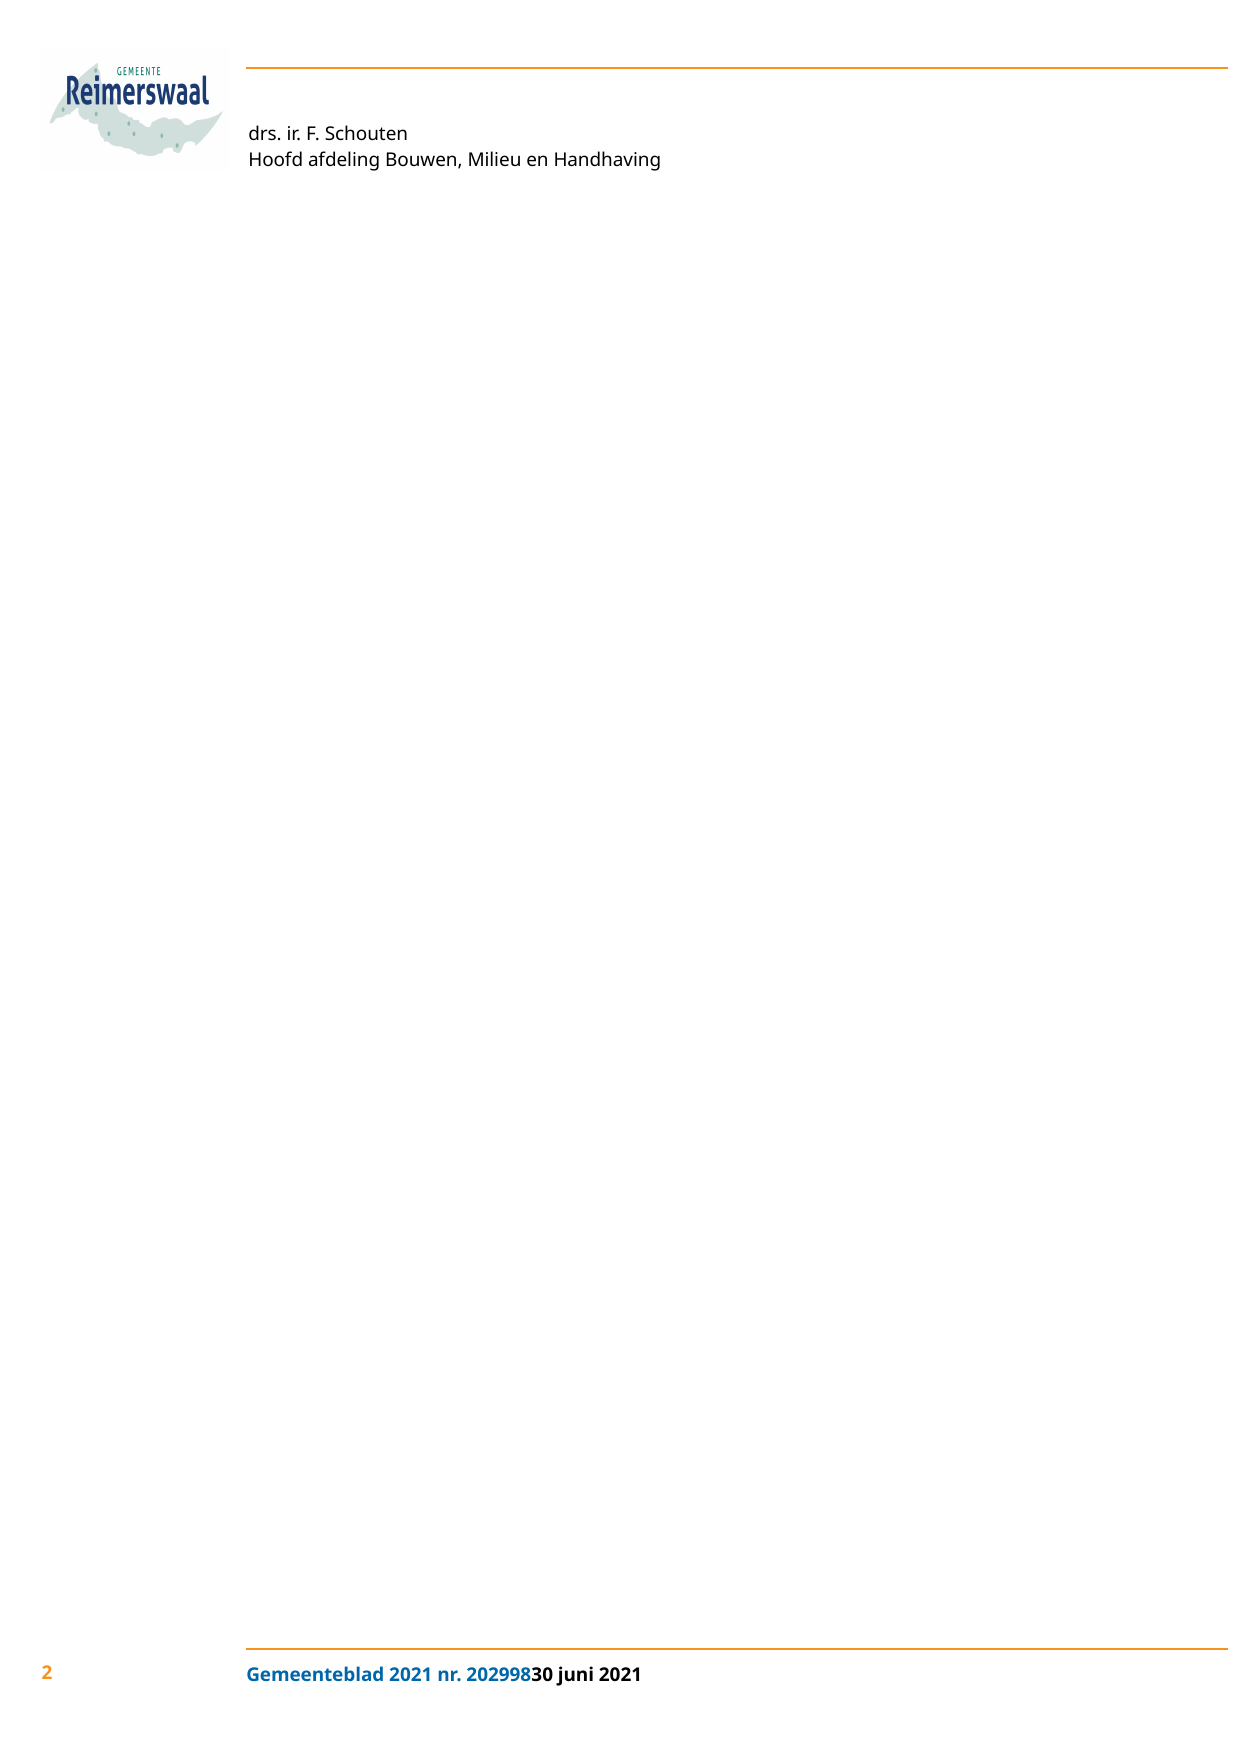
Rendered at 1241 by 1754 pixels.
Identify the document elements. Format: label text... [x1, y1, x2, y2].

picture [41, 47, 231, 172]
text drs. ir. F. Schouten [248, 121, 1152, 146]
text Hoofd afdeling Bouwen, Milieu en Handhaving [248, 146, 1152, 172]
